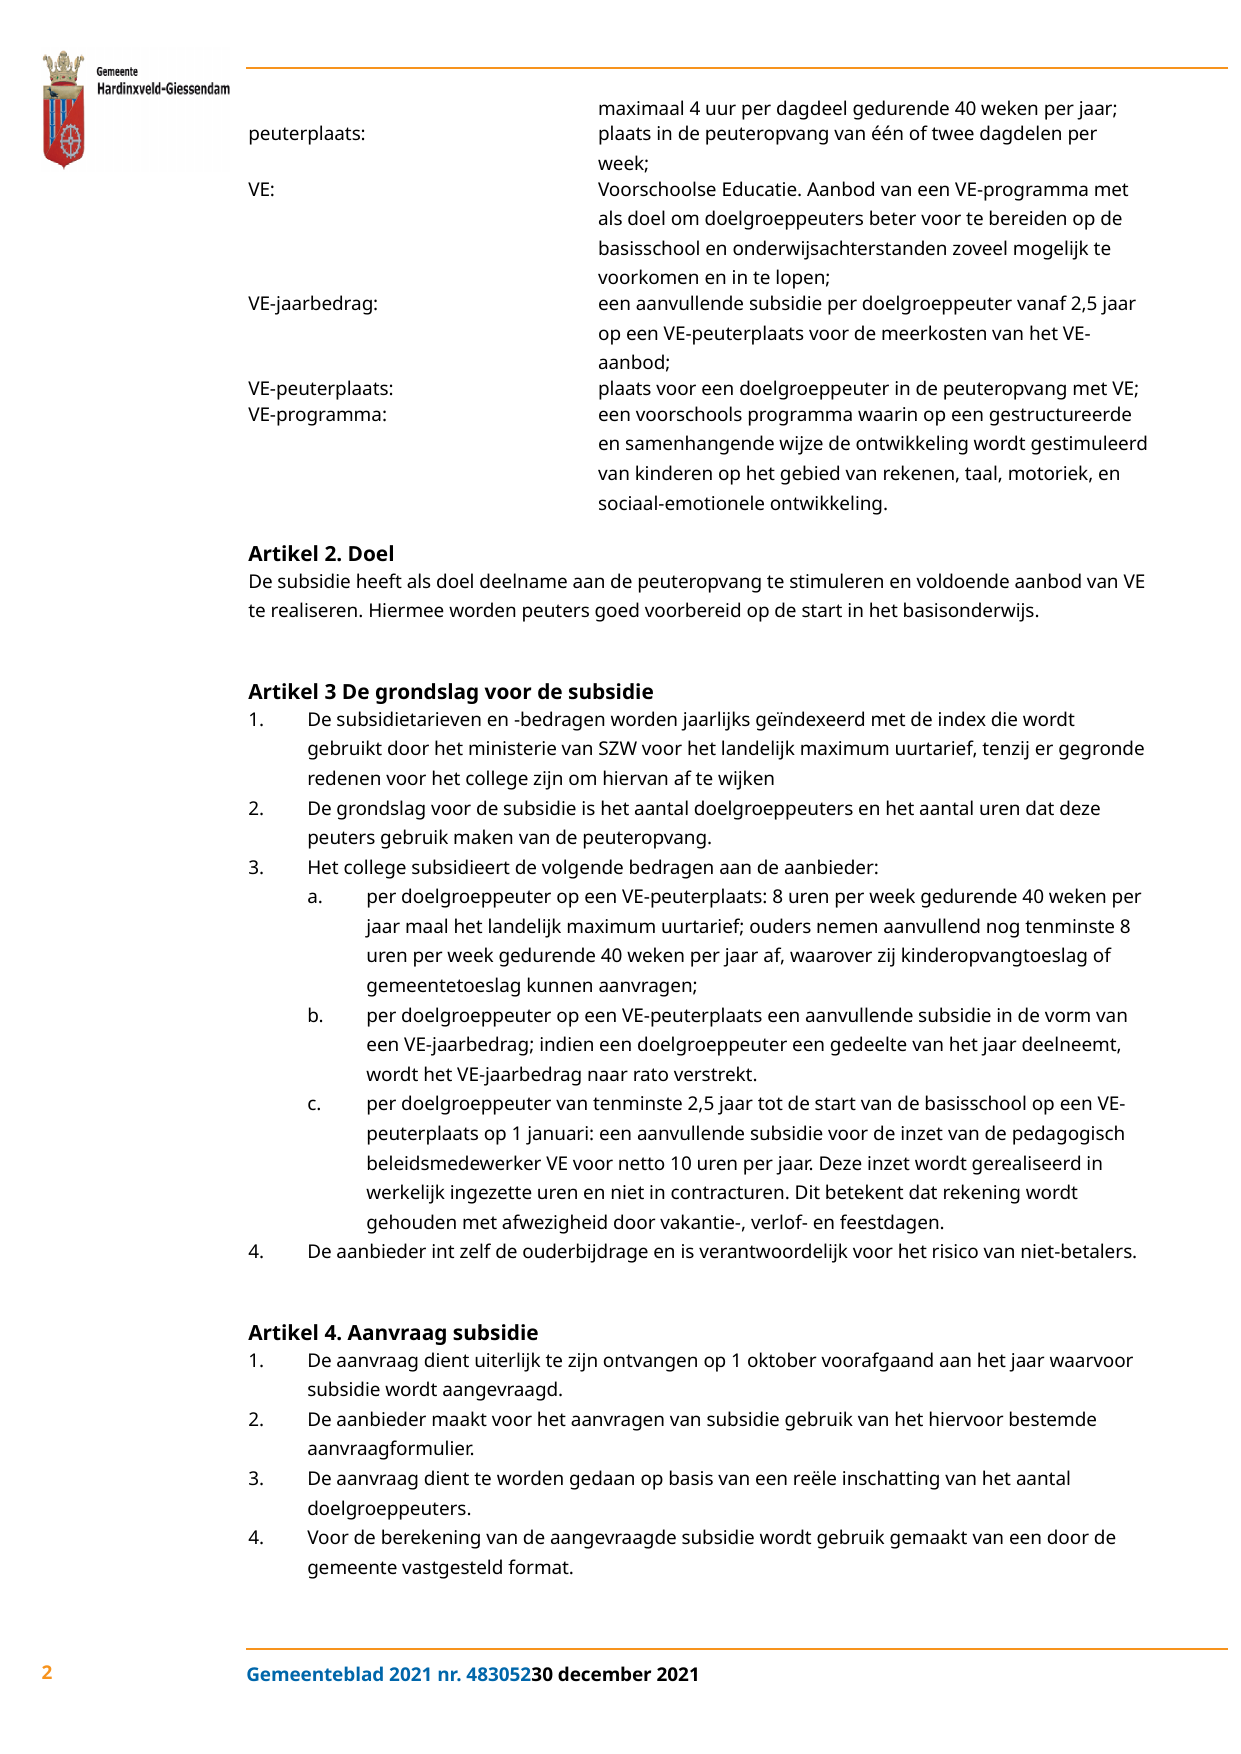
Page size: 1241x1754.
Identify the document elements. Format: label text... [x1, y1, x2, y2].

table_cell plaats in de peuteropvang van één of twee dagdelen per week; [598, 121, 1152, 176]
table_cell een aanvullende subsidie per doelgroeppeuter vanaf 2,5 jaar op een VE-peuterplaats voor de meerkosten van het VE-aanbod; [598, 290, 1152, 375]
text Artikel 4. Aanvraag subsidie [248, 1318, 1152, 1347]
list De aanvraag dient uiterlijk te zijn ontvangen op 1 oktober voorafgaand aan het jaar waarvoor subsidie wordt aangevraagd. [248, 1347, 1152, 1402]
list per doelgroeppeuter op een VE-peuterplaats: 8 uren per week gedurende 40 weken per jaar maal het landelijk maximum uurtarief; ouders nemen aanvullend nog tenminste 8 uren per week gedurende 40 weken per jaar af, waarover zij kinderopvangtoeslag of gemeentetoeslag kunnen aanvragen; [307, 883, 1152, 998]
table_cell VE-jaarbedrag: [248, 290, 598, 375]
table_cell peuterplaats: [248, 121, 598, 176]
table_cell VE: [248, 176, 598, 290]
table_cell VE-programma: [248, 401, 598, 515]
text Artikel 2. Doel [248, 539, 1152, 568]
table_cell plaats voor een doelgroeppeuter in de peuteropvang met VE; [598, 375, 1152, 401]
list Voor de berekening van de aangevraagde subsidie wordt gebruik gemaakt van een door de gemeente vastgesteld format. [248, 1524, 1152, 1580]
table_cell [248, 95, 598, 121]
table_cell VE-peuterplaats: [248, 375, 598, 401]
list De aanbieder maakt voor het aanvragen van subsidie gebruik van het hiervoor bestemde aanvraagformulier. [248, 1406, 1152, 1461]
list per doelgroeppeuter op een VE-peuterplaats een aanvullende subsidie in de vorm van een VE-jaarbedrag; indien een doelgroeppeuter een gedeelte van het jaar deelneemt, wordt het VE-jaarbedrag naar rato verstrekt. [307, 1002, 1152, 1087]
picture [41, 47, 231, 172]
list De subsidietarieven en -bedragen worden jaarlijks geïndexeerd met de index die wordt gebruikt door het ministerie van SZW voor het landelijk maximum uurtarief, tenzij er gegronde redenen voor het college zijn om hiervan af te wijken [248, 706, 1152, 791]
table_cell maximaal 4 uur per dagdeel gedurende 40 weken per jaar; [598, 95, 1152, 121]
list De aanvraag dient te worden gedaan op basis van een reële inschatting van het aantal doelgroeppeuters. [248, 1465, 1152, 1521]
list De aanbieder int zelf de ouderbijdrage en is verantwoordelijk voor het risico van niet-betalers. [248, 1238, 1152, 1264]
table_cell een voorschools programma waarin op een gestructureerde en samenhangende wijze de ontwikkeling wordt gestimuleerd van kinderen op het gebied van rekenen, taal, motoriek, en sociaal-emotionele ontwikkeling. [598, 401, 1152, 515]
list Het college subsidieert de volgende bedragen aan de aanbieder: [248, 854, 1152, 879]
list De grondslag voor de subsidie is het aantal doelgroeppeuters en het aantal uren dat deze peuters gebruik maken van de peuteropvang. [248, 795, 1152, 850]
text De subsidie heeft als doel deelname aan de peuteropvang te stimuleren en voldoende aanbod van VE te realiseren. Hiermee worden peuters goed voorbereid op de start in het basisonderwijs. [248, 568, 1152, 623]
text Artikel 3 De grondslag voor de subsidie [248, 677, 1152, 706]
list per doelgroeppeuter van tenminste 2,5 jaar tot de start van de basisschool op een VE-peuterplaats op 1 januari: een aanvullende subsidie voor de inzet van de pedagogisch beleidsmedewerker VE voor netto 10 uren per jaar. Deze inzet wordt gerealiseerd in werkelijk ingezette uren en niet in contracturen. Dit betekent dat rekening wordt gehouden met afwezigheid door vakantie-, verlof- en feestdagen. [307, 1091, 1152, 1234]
table_cell Voorschoolse Educatie. Aanbod van een VE-programma met als doel om doelgroeppeuters beter voor te bereiden op de basisschool en onderwijsachterstanden zoveel mogelijk te voorkomen en in te lopen; [598, 176, 1152, 290]
